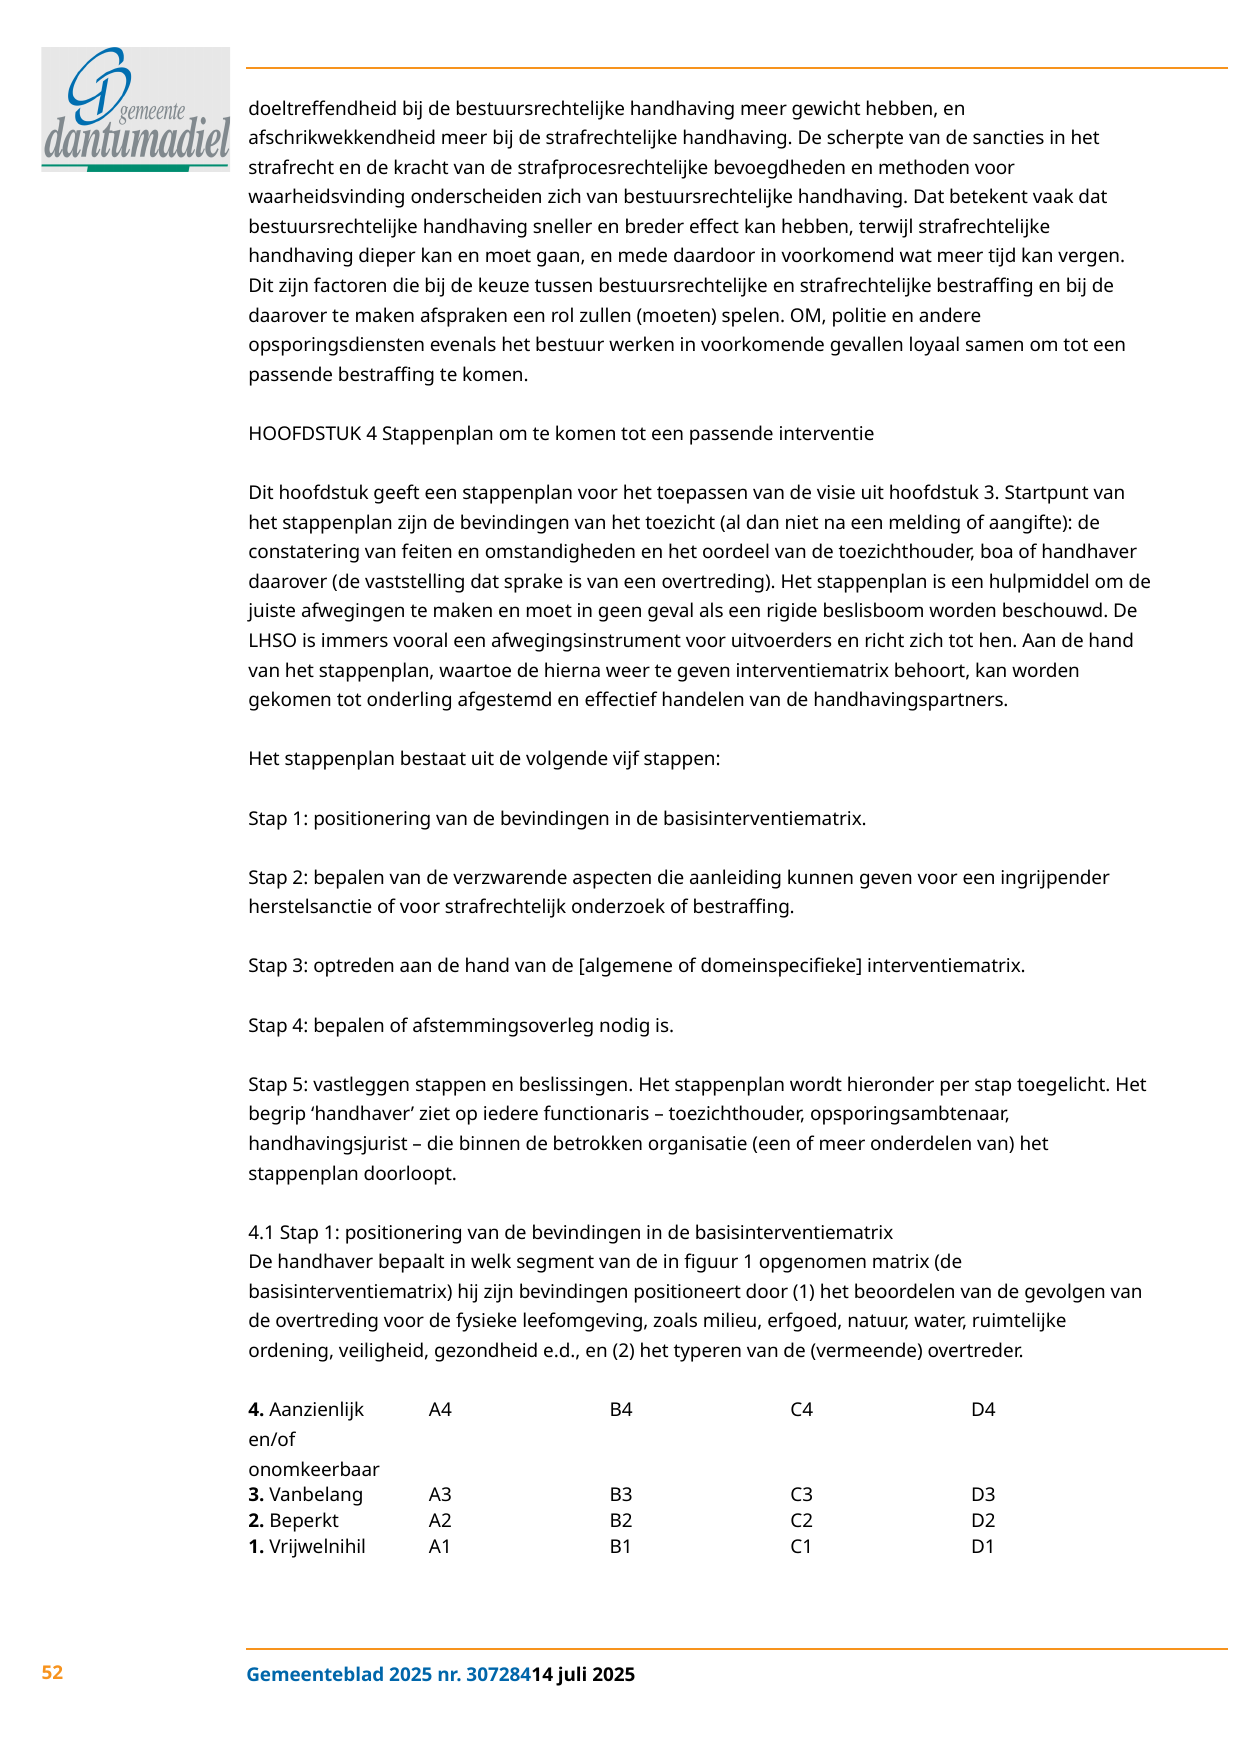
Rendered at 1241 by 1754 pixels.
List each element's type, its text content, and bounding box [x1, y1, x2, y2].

text Stap 3: optreden aan de hand van de [algemene of domeinspecifieke] interventiematrix. [248, 953, 1152, 978]
text De handhaver bepaalt in welk segment van de in figuur 1 opgenomen matrix (de basisinterventiematrix) hij zijn bevindingen positioneert door (1) het beoordelen van de gevolgen van de overtreding voor de fysieke leefomgeving, zoals milieu, erfgoed, natuur, water, ruimtelijke ordening, veiligheid, gezondheid e.d., en (2) het typeren van de (vermeende) overtreder. [248, 1248, 1152, 1363]
table_header A4 [429, 1397, 609, 1481]
table_header C4 [790, 1397, 971, 1481]
text 4.1 Stap 1: positionering van de bevindingen in de basisinterventiematrix [248, 1219, 1152, 1245]
table_cell 1. Vrijwelnihil [248, 1533, 429, 1559]
table_cell B2 [609, 1507, 790, 1533]
table_cell D3 [971, 1481, 1152, 1507]
text Het stappenplan bestaat uit de volgende vijf stappen: [248, 746, 1152, 771]
text Dit hoofdstuk geeft een stappenplan voor het toepassen van de visie uit hoofdstuk 3. Startpunt van het stappenplan zijn de bevindingen van het toezicht (al dan niet na een melding of aangifte): de constatering van feiten en omstandigheden en het oordeel van de toezichthouder, boa of handhaver daarover (de vaststelling dat sprake is van een overtreding). Het stappenplan is een hulpmiddel om de juiste afwegingen te maken en moet in geen geval als een rigide beslisboom worden beschouwd. De LHSO is immers vooral een afwegingsinstrument voor uitvoerders en richt zich tot hen. Aan de hand van het stappenplan, waartoe de hierna weer te geven interventiematrix behoort, kan worden gekomen tot onderling afgestemd en effectief handelen van de handhavingspartners. [248, 479, 1152, 712]
table_cell A3 [429, 1481, 609, 1507]
table_cell C3 [790, 1481, 971, 1507]
table_cell D1 [971, 1533, 1152, 1559]
picture [41, 47, 231, 172]
text Stap 2: bepalen van de verzwarende aspecten die aanleiding kunnen geven voor een ingrijpender herstelsanctie of voor strafrechtelijk onderzoek of bestraffing. [248, 864, 1152, 919]
table_cell B3 [609, 1481, 790, 1507]
table_cell B1 [609, 1533, 790, 1559]
table_header B4 [609, 1397, 790, 1481]
table_header D4 [971, 1397, 1152, 1481]
text Stap 1: positionering van de bevindingen in de basisinterventiematrix. [248, 805, 1152, 831]
text Stap 5: vastleggen stappen en beslissingen. Het stappenplan wordt hieronder per stap toegelicht. Het begrip ‘handhaver’ ziet op iedere functionaris – toezichthouder, opsporingsambtenaar, handhavingsjurist – die binnen de betrokken organisatie (een of meer onderdelen van) het stappenplan doorloopt. [248, 1071, 1152, 1186]
table_cell D2 [971, 1507, 1152, 1533]
text doeltreffendheid bij de bestuursrechtelijke handhaving meer gewicht hebben, en afschrikwekkendheid meer bij de strafrechtelijke handhaving. De scherpte van de sancties in het strafrecht en de kracht van de strafprocesrechtelijke bevoegdheden en methoden voor waarheidsvinding onderscheiden zich van bestuursrechtelijke handhaving. Dat betekent vaak dat bestuursrechtelijke handhaving sneller en breder effect kan hebben, terwijl strafrechtelijke handhaving dieper kan en moet gaan, en mede daardoor in voorkomend wat meer tijd kan vergen. Dit zijn factoren die bij de keuze tussen bestuursrechtelijke en strafrechtelijke bestraffing en bij de daarover te maken afspraken een rol zullen (moeten) spelen. OM, politie en andere opsporingsdiensten evenals het bestuur werken in voorkomende gevallen loyaal samen om tot een passende bestraffing te komen. [248, 95, 1152, 387]
table_cell 3. Vanbelang [248, 1481, 429, 1507]
text Stap 4: bepalen of afstemmingsoverleg nodig is. [248, 1012, 1152, 1038]
table_cell 2. Beperkt [248, 1507, 429, 1533]
table_cell A2 [429, 1507, 609, 1533]
table_cell A1 [429, 1533, 609, 1559]
table_cell C2 [790, 1507, 971, 1533]
text HOOFDSTUK 4 Stappenplan om te komen tot een passende interventie [248, 420, 1152, 446]
table_header 4. Aanzienlijk en/of onomkeerbaar [248, 1397, 429, 1481]
table_cell C1 [790, 1533, 971, 1559]
